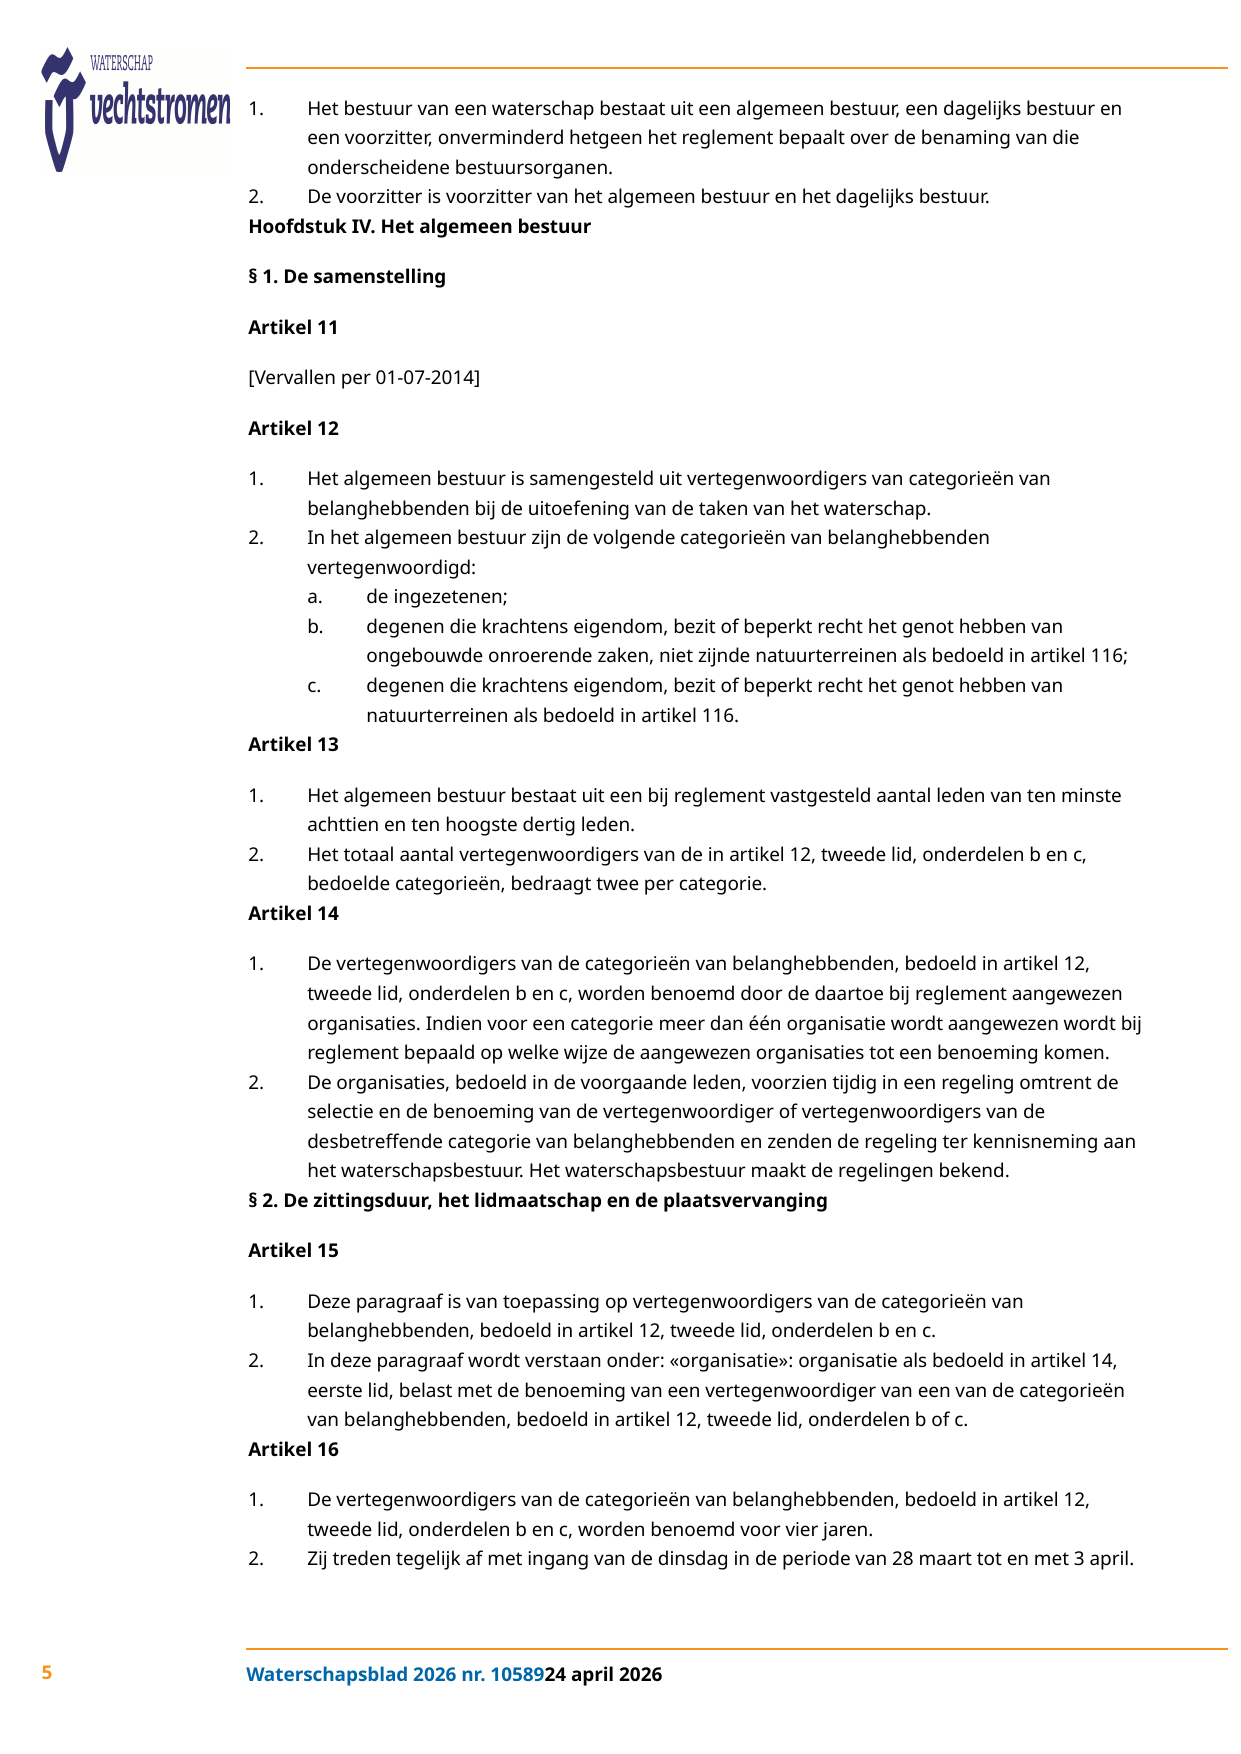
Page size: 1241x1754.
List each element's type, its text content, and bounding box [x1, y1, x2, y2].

text § 1. De samenstelling [248, 263, 1152, 289]
text Artikel 14 [248, 900, 1152, 926]
picture [41, 47, 231, 172]
list degenen die krachtens eigendom, bezit of beperkt recht het genot hebben van ongebouwde onroerende zaken, niet zijnde natuurterreinen als bedoeld in artikel 116; [307, 613, 1152, 668]
list Het bestuur van een waterschap bestaat uit een algemeen bestuur, een dagelijks bestuur en een voorzitter, onverminderd hetgeen het reglement bepaalt over de benaming van die onderscheidene bestuursorganen. [248, 95, 1152, 180]
list De organisaties, bedoeld in de voorgaande leden, voorzien tijdig in een regeling omtrent de selectie en de benoeming van de vertegenwoordiger of vertegenwoordigers van de desbetreffende categorie van belanghebbenden en zenden de regeling ter kennisneming aan het waterschapsbestuur. Het waterschapsbestuur maakt de regelingen bekend. [248, 1069, 1152, 1183]
list De voorzitter is voorzitter van het algemeen bestuur en het dagelijks bestuur. [248, 183, 1152, 209]
text Artikel 11 [248, 314, 1152, 340]
list Het algemeen bestuur bestaat uit een bij reglement vastgesteld aantal leden van ten minste achttien en ten hoogste dertig leden. [248, 782, 1152, 837]
text [Vervallen per 01-07-2014] [248, 364, 1152, 390]
list De vertegenwoordigers van de categorieën van belanghebbenden, bedoeld in artikel 12, tweede lid, onderdelen b en c, worden benoemd door de daartoe bij reglement aangewezen organisaties. Indien voor een categorie meer dan één organisatie wordt aangewezen wordt bij reglement bepaald op welke wijze de aangewezen organisaties tot een benoeming komen. [248, 951, 1152, 1065]
list In het algemeen bestuur zijn de volgende categorieën van belanghebbenden vertegenwoordigd: [248, 524, 1152, 580]
list de ingezetenen; [307, 583, 1152, 609]
list degenen die krachtens eigendom, bezit of beperkt recht het genot hebben van natuurterreinen als bedoeld in artikel 116. [307, 672, 1152, 728]
text Artikel 16 [248, 1436, 1152, 1462]
text § 2. De zittingsduur, het lidmaatschap en de plaatsvervanging [248, 1187, 1152, 1213]
list Het totaal aantal vertegenwoordigers van de in artikel 12, tweede lid, onderdelen b en c, bedoelde categorieën, bedraagt twee per categorie. [248, 841, 1152, 896]
text Artikel 13 [248, 731, 1152, 757]
list Deze paragraaf is van toepassing op vertegenwoordigers van de categorieën van belanghebbenden, bedoeld in artikel 12, tweede lid, onderdelen b en c. [248, 1288, 1152, 1343]
text Artikel 15 [248, 1238, 1152, 1263]
list Zij treden tegelijk af met ingang van de dinsdag in de periode van 28 maart tot en met 3 april. [248, 1546, 1152, 1571]
list In deze paragraaf wordt verstaan onder: «organisatie»: organisatie als bedoeld in artikel 14, eerste lid, belast met de benoeming van een vertegenwoordiger van een van de categorieën van belanghebbenden, bedoeld in artikel 12, tweede lid, onderdelen b of c. [248, 1347, 1152, 1432]
list Het algemeen bestuur is samengesteld uit vertegenwoordigers van categorieën van belanghebbenden bij de uitoefening van de taken van het waterschap. [248, 465, 1152, 521]
text Hoofdstuk IV. Het algemeen bestuur [248, 213, 1152, 239]
list De vertegenwoordigers van de categorieën van belanghebbenden, bedoeld in artikel 12, tweede lid, onderdelen b en c, worden benoemd voor vier jaren. [248, 1486, 1152, 1542]
text Artikel 12 [248, 415, 1152, 441]
